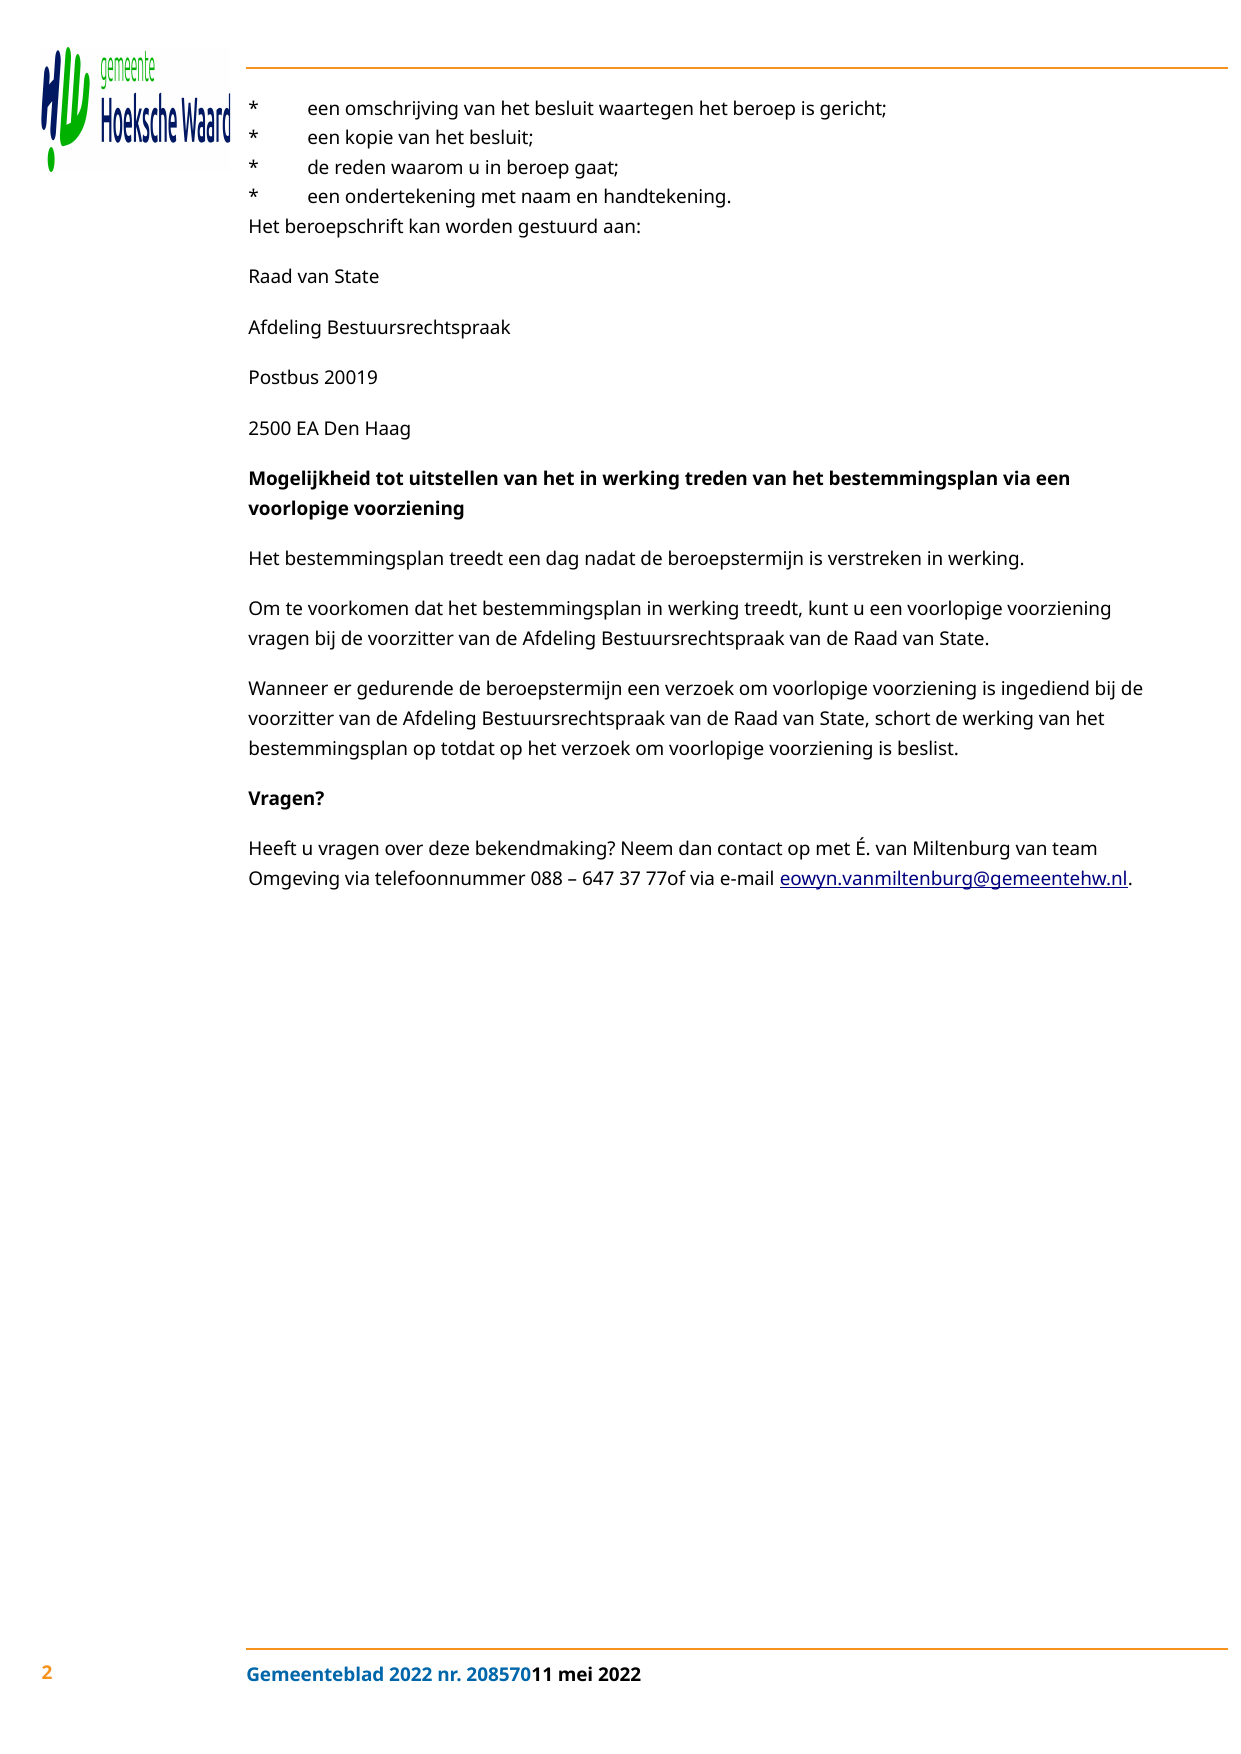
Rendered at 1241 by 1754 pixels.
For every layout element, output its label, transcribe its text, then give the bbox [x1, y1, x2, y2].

text Afdeling Bestuursrechtspraak [248, 314, 1152, 340]
text Postbus 20019 [248, 364, 1152, 390]
list een kopie van het besluit; [248, 124, 1152, 150]
list een ondertekening met naam en handtekening. [248, 183, 1152, 209]
text Mogelijkheid tot uitstellen van het in werking treden van het bestemmingsplan via een voorlopige voorziening [248, 465, 1152, 521]
text Om te voorkomen dat het bestemmingsplan in werking treedt, kunt u een voorlopige voorziening vragen bij de voorzitter van de Afdeling Bestuursrechtspraak van de Raad van State. [248, 596, 1152, 651]
text Heeft u vragen over deze bekendmaking? Neem dan contact op met É. van Miltenburg van team Omgeving via telefoonnummer 088 – 647 37 77of via e-mail eowyn.vanmiltenburg@gemeentehw.nl. [248, 836, 1152, 891]
list een omschrijving van het besluit waartegen het beroep is gericht; [248, 95, 1152, 121]
text Het beroepschrift kan worden gestuurd aan: [248, 213, 1152, 239]
text Raad van State [248, 263, 1152, 289]
text Het bestemmingsplan treedt een dag nadat de beroepstermijn is verstreken in werking. [248, 545, 1152, 571]
text Vragen? [248, 785, 1152, 811]
text Wanneer er gedurende de beroepstermijn een verzoek om voorlopige voorziening is ingediend bij de voorzitter van de Afdeling Bestuursrechtspraak van de Raad van State, schort de werking van het bestemmingsplan op totdat op het verzoek om voorlopige voorziening is beslist. [248, 676, 1152, 761]
text 2500 EA Den Haag [248, 415, 1152, 441]
picture [41, 47, 231, 172]
list de reden waarom u in beroep gaat; [248, 154, 1152, 180]
